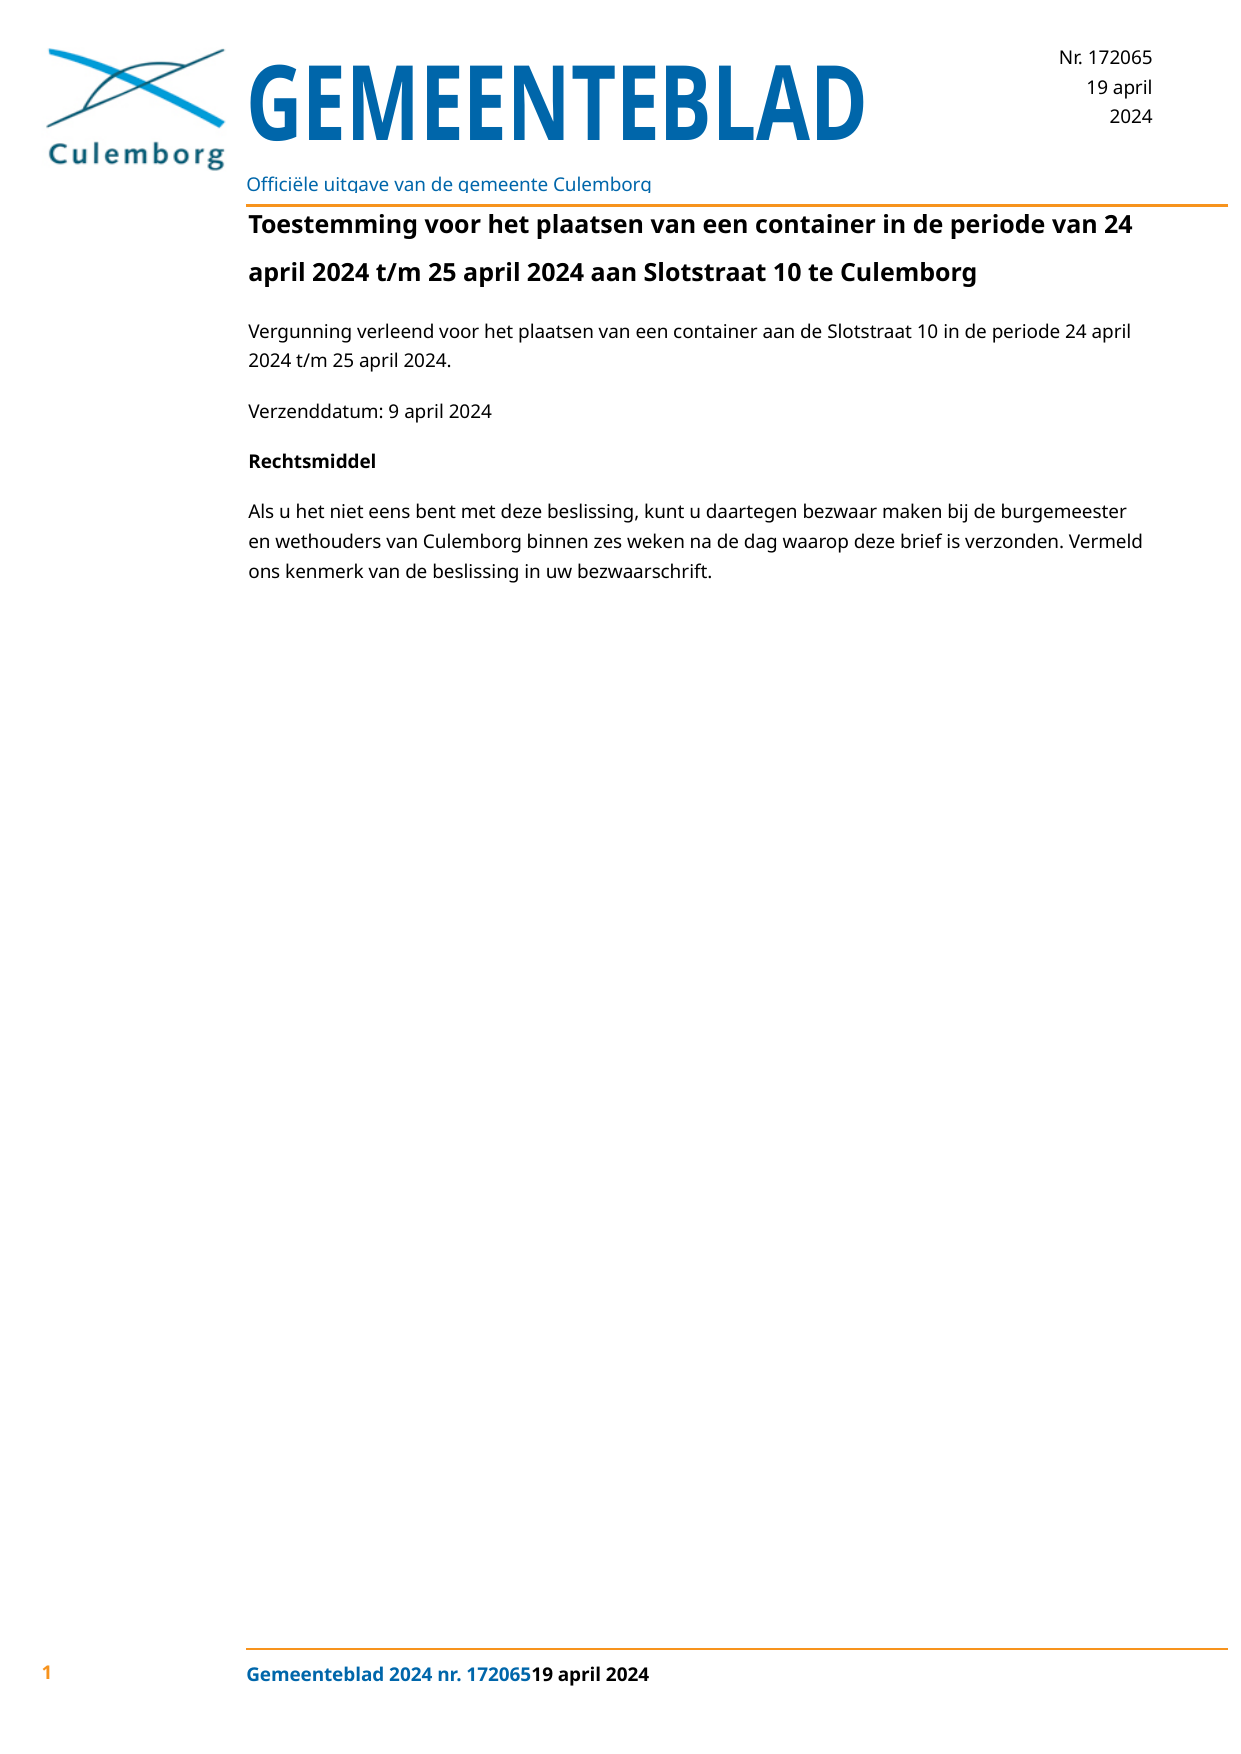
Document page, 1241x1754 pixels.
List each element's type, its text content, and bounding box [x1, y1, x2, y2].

text Rechtsmiddel [248, 448, 1152, 474]
text Vergunning verleend voor het plaatsen van een container aan de Slotstraat 10 in de periode 24 april 2024 t/m 25 april 2024. [248, 318, 1152, 373]
text Als u het niet eens bent met deze beslissing, kunt u daartegen bezwaar maken bij de burgemeester en wethouders van Culemborg binnen zes weken na de dag waarop deze brief is verzonden. Vermeld ons kenmerk van de beslissing in uw bezwaarschrift. [248, 499, 1152, 584]
text Verzenddatum: 9 april 2024 [248, 398, 1152, 424]
text Toestemming voor het plaatsen van een container in de periode van 24 april 2024 t/m 25 april 2024 aan Slotstraat 10 te Culemborg [248, 207, 1152, 288]
picture [41, 47, 231, 172]
